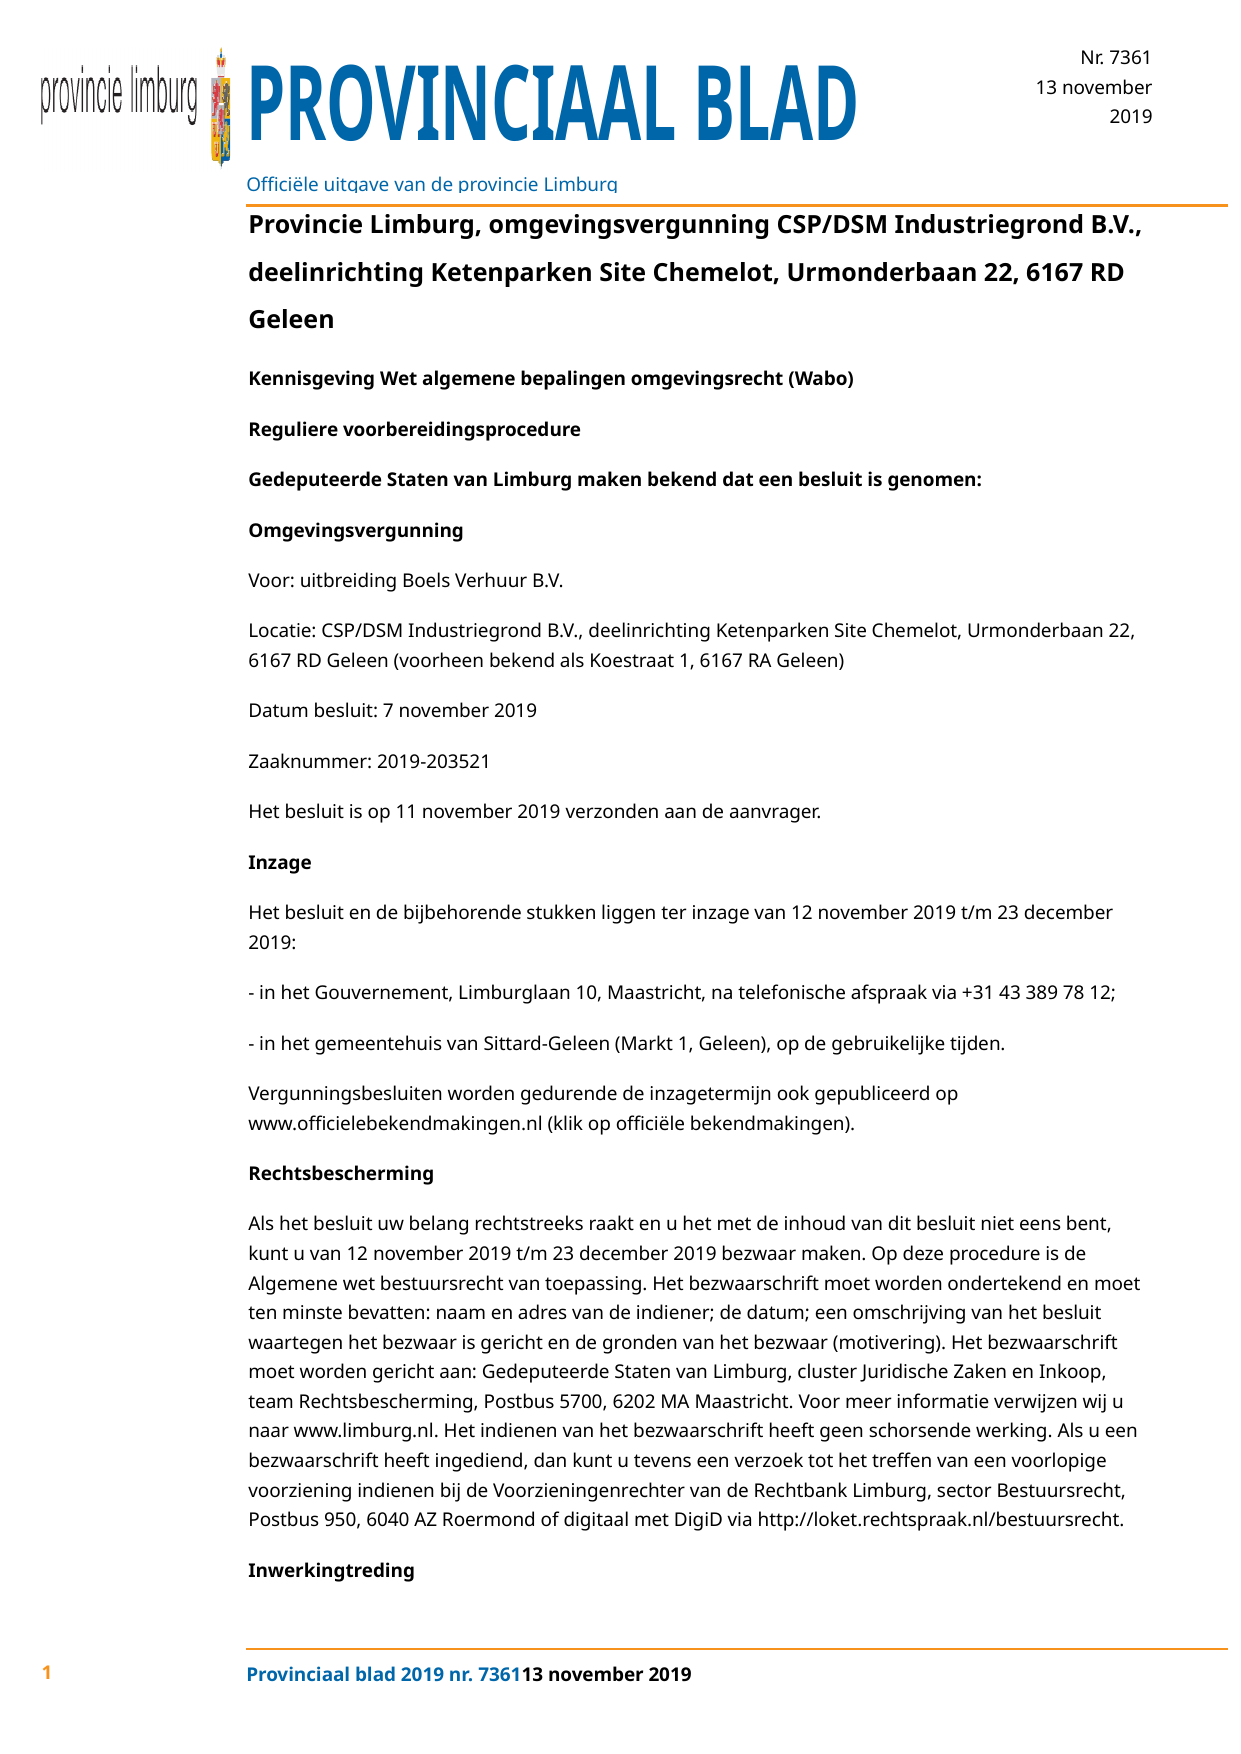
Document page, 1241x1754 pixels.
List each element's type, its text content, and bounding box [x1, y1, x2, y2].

text Reguliere voorbereidingsprocedure [248, 416, 1152, 442]
text Kennisgeving Wet algemene bepalingen omgevingsrecht (Wabo) [248, 366, 1152, 391]
text - in het gemeentehuis van Sittard-Geleen (Markt 1, Geleen), op de gebruikelijke tijden. [248, 1030, 1152, 1055]
text Omgevingsvergunning [248, 517, 1152, 542]
text - in het Gouvernement, Limburglaan 10, Maastricht, na telefonische afspraak via +31 43 389 78 12; [248, 979, 1152, 1005]
text Zaaknummer: 2019-203521 [248, 748, 1152, 774]
text Rechtsbescherming [248, 1160, 1152, 1186]
text Vergunningsbesluiten worden gedurende de inzagetermijn ook gepubliceerd op www.officielebekendmakingen.nl (klik op officiële bekendmakingen). [248, 1080, 1152, 1135]
text Inwerkingtreding [248, 1557, 1152, 1582]
text Datum besluit: 7 november 2019 [248, 698, 1152, 723]
text Het besluit is op 11 november 2019 verzonden aan de aanvrager. [248, 798, 1152, 824]
picture [41, 47, 231, 172]
text Gedeputeerde Staten van Limburg maken bekend dat een besluit is genomen: [248, 466, 1152, 492]
text Provincie Limburg, omgevingsvergunning CSP/DSM Industriegrond B.V., deelinrichting Ketenparken Site Chemelot, Urmonderbaan 22, 6167 RD Geleen [248, 207, 1152, 336]
text Als het besluit uw belang rechtstreeks raakt en u het met de inhoud van dit besluit niet eens bent, kunt u van 12 november 2019 t/m 23 december 2019 bezwaar maken. Op deze procedure is de Algemene wet bestuursrecht van toepassing. Het bezwaarschrift moet worden ondertekend en moet ten minste bevatten: naam en adres van de indiener; de datum; een omschrijving van het besluit waartegen het bezwaar is gericht en de gronden van het bezwaar (motivering). Het bezwaarschrift moet worden gericht aan: Gedeputeerde Staten van Limburg, cluster Juridische Zaken en Inkoop, team Rechtsbescherming, Postbus 5700, 6202 MA Maastricht. Voor meer informatie verwijzen wij u naar www.limburg.nl. Het indienen van het bezwaarschrift heeft geen schorsende werking. Als u een bezwaarschrift heeft ingediend, dan kunt u tevens een verzoek tot het treffen van een voorlopige voorziening indienen bij de Voorzieningenrechter van de Rechtbank Limburg, sector Bestuursrecht, Postbus 950, 6040 AZ Roermond of digitaal met DigiD via http://loket.rechtspraak.nl/bestuursrecht. [248, 1211, 1152, 1532]
text Het besluit en de bijbehorende stukken liggen ter inzage van 12 november 2019 t/m 23 december 2019: [248, 899, 1152, 954]
text Locatie: CSP/DSM Industriegrond B.V., deelinrichting Ketenparken Site Chemelot, Urmonderbaan 22, 6167 RD Geleen (voorheen bekend als Koestraat 1, 6167 RA Geleen) [248, 618, 1152, 673]
text Inzage [248, 849, 1152, 874]
text Voor: uitbreiding Boels Verhuur B.V. [248, 567, 1152, 593]
